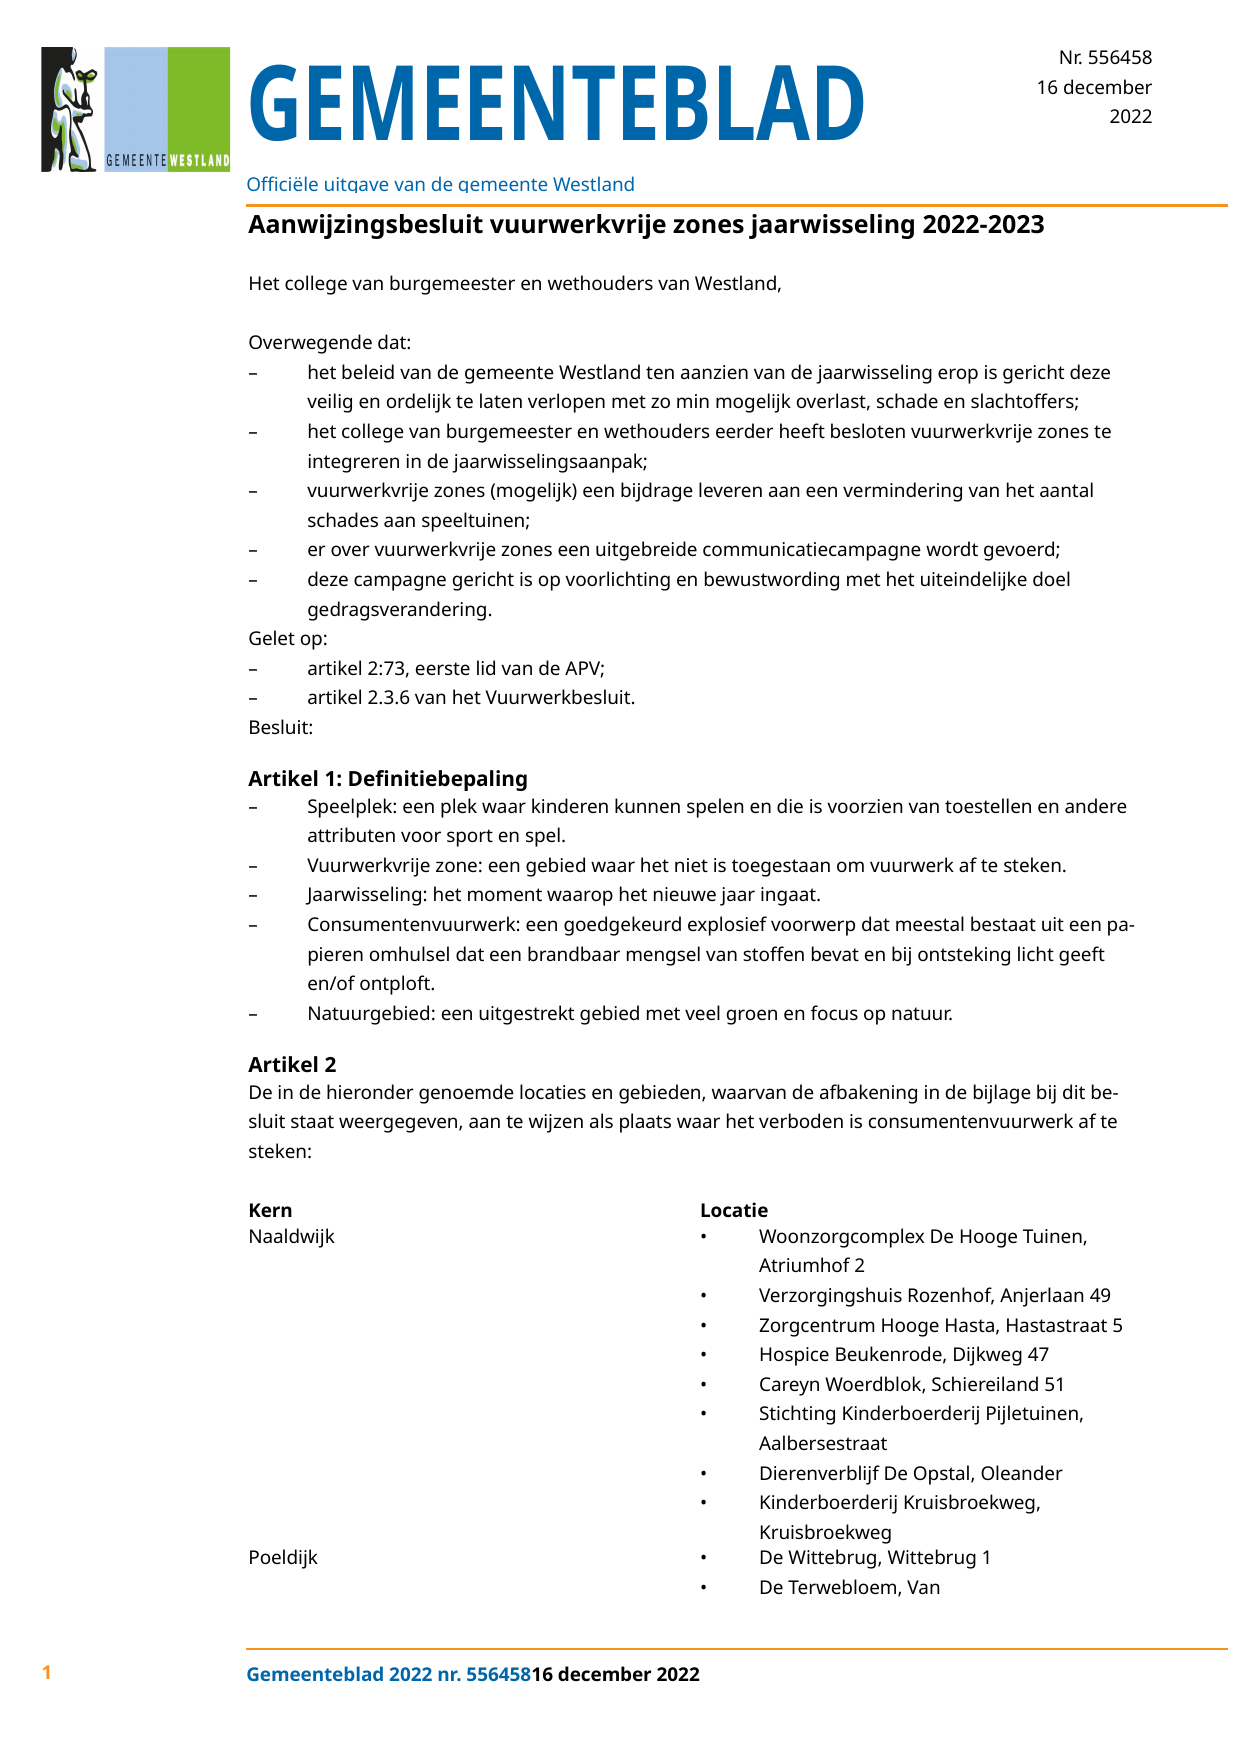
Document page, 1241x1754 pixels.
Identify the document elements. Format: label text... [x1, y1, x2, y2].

table_cell De Wittebrug, Wittebrug 1 De Terwebloem, Van [700, 1545, 1152, 1600]
text Overwegende dat: [248, 329, 1152, 355]
list er over vuurwerkvrije zones een uitgebreide communicatiecampagne wordt gevoerd; [248, 537, 1152, 562]
picture [41, 47, 231, 172]
text Artikel 2 [248, 1050, 1152, 1079]
table_cell Naaldwijk [248, 1223, 700, 1544]
list Speelplek: een plek waar kinderen kunnen spelen en die is voorzien van toestellen en andere attributen voor sport en spel. [248, 793, 1152, 848]
text Aanwijzingsbesluit vuurwerkvrije zones jaarwisseling 2022-2023 [248, 207, 1152, 241]
table_cell Woonzorgcomplex De Hooge Tuinen, Atriumhof 2 Verzorgingshuis Rozenhof, Anjerlaan 49 Zorgcentrum Hooge Hasta, Hastastraat 5 Hospice Beukenrode, Dijkweg 47 Careyn Woerdblok, Schiereiland 51 Stichting Kinderboerderij Pijletuinen, Aalbersestraat Dierenverblijf De Opstal, Oleander Kinderboerderij Kruisbroekweg, Kruisbroekweg [700, 1223, 1152, 1544]
text Besluit: [248, 714, 1152, 740]
table_cell Poeldijk [248, 1545, 700, 1600]
text De in de hieronder genoemde locaties en gebieden, waarvan de afbakening in de bijlage bij dit be-sluit staat weergegeven, aan te wijzen als plaats waar het verboden is consumentenvuurwerk af te steken: [248, 1079, 1152, 1164]
text Gelet op: [248, 625, 1152, 651]
list Jaarwisseling: het moment waarop het nieuwe jaar ingaat. [248, 882, 1152, 907]
list vuurwerkvrije zones (mogelijk) een bijdrage leveren aan een vermindering van het aantal schades aan speeltuinen; [248, 477, 1152, 533]
list artikel 2:73, eerste lid van de APV; [248, 655, 1152, 681]
table_header Locatie [700, 1197, 1152, 1223]
text Artikel 1: Definitiebepaling [248, 764, 1152, 793]
list deze campagne gericht is op voorlichting en bewustwording met het uiteindelijke doel gedragsverandering. [248, 566, 1152, 621]
text Het college van burgemeester en wethouders van Westland, [248, 270, 1152, 296]
list Natuurgebied: een uitgestrekt gebied met veel groen en focus op natuur. [248, 1000, 1152, 1026]
table_header Kern [248, 1197, 700, 1223]
list het college van burgemeester en wethouders eerder heeft besloten vuurwerkvrije zones te integreren in de jaarwisselingsaanpak; [248, 418, 1152, 473]
list Vuurwerkvrije zone: een gebied waar het niet is toegestaan om vuurwerk af te steken. [248, 852, 1152, 878]
list het beleid van de gemeente Westland ten aanzien van de jaarwisseling erop is gericht deze veilig en ordelijk te laten verlopen met zo min mogelijk overlast, schade en slachtoffers; [248, 359, 1152, 414]
list Consumentenvuurwerk: een goedgekeurd explosief voorwerp dat meestal bestaat uit een pa-pieren omhulsel dat een brandbaar mengsel van stoffen bevat en bij ontsteking licht geeft en/of ontploft. [248, 911, 1152, 996]
list artikel 2.3.6 van het Vuurwerkbesluit. [248, 684, 1152, 710]
